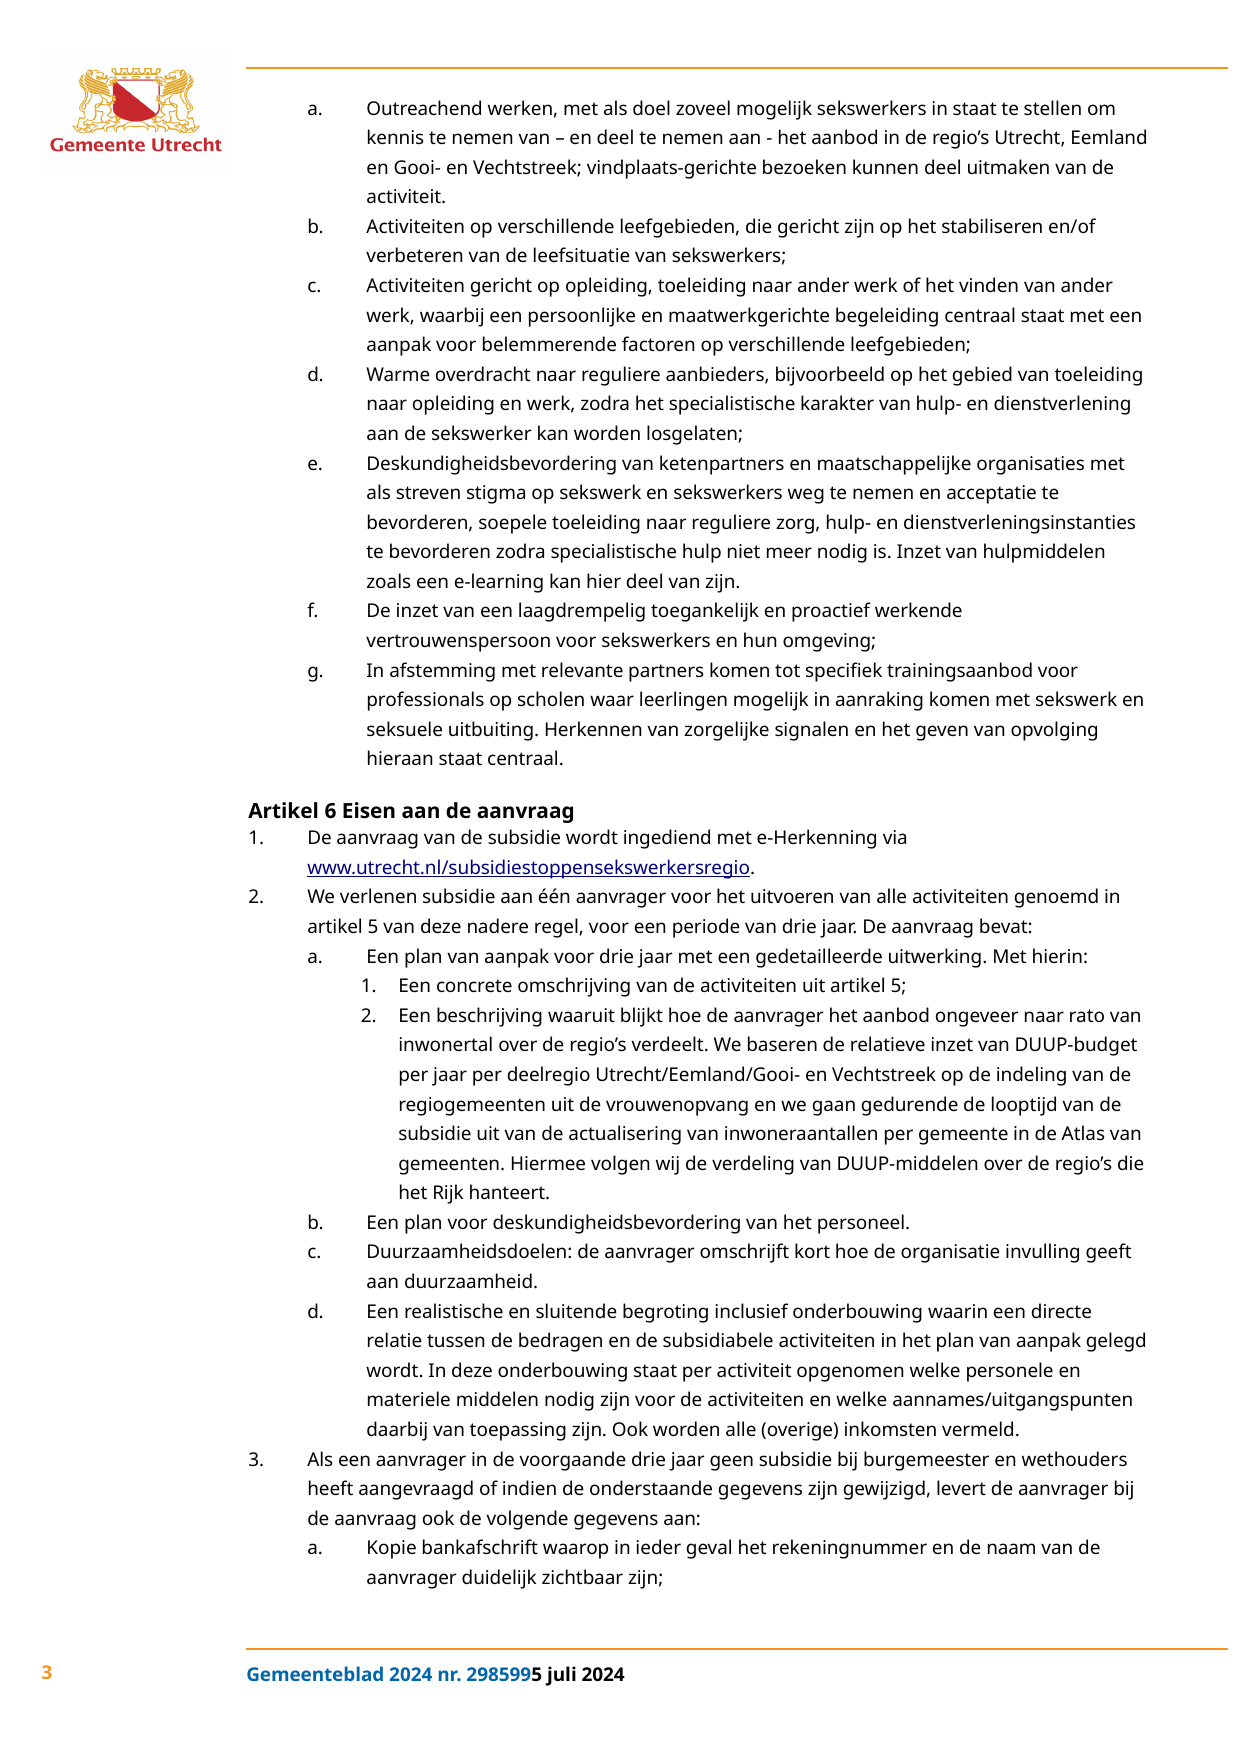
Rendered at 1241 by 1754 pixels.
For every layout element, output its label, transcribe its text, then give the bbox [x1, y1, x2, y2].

text Artikel 6 Eisen aan de aanvraag [248, 796, 1152, 824]
list Deskundigheidsbevordering van ketenpartners en maatschappelijke organisaties met als streven stigma op sekswerk en sekswerkers weg te nemen en acceptatie te bevorderen, soepele toeleiding naar reguliere zorg, hulp- en dienstverleningsinstanties te bevorderen zodra specialistische hulp niet meer nodig is. Inzet van hulpmiddelen zoals een e-learning kan hier deel van zijn. [307, 450, 1152, 594]
list We verlenen subsidie aan één aanvrager voor het uitvoeren van alle activiteiten genoemd in artikel 5 van deze nadere regel, voor een periode van drie jaar. De aanvraag bevat: [248, 884, 1152, 939]
list Een plan voor deskundigheidsbevordering van het personeel. [307, 1209, 1152, 1235]
list De inzet van een laagdrempelig toegankelijk en proactief werkende vertrouwenspersoon voor sekswerkers en hun omgeving; [307, 598, 1152, 653]
list In afstemming met relevante partners komen tot specifiek trainingsaanbod voor professionals op scholen waar leerlingen mogelijk in aanraking komen met sekswerk en seksuele uitbuiting. Herkennen van zorgelijke signalen en het geven van opvolging hieraan staat centraal. [307, 657, 1152, 771]
list Duurzaamheidsdoelen: de aanvrager omschrijft kort hoe de organisatie invulling geeft aan duurzaamheid. [307, 1239, 1152, 1294]
list Een plan van aanpak voor drie jaar met een gedetailleerde uitwerking. Met hierin: [307, 943, 1152, 968]
list Outreachend werken, met als doel zoveel mogelijk sekswerkers in staat te stellen om kennis te nemen van – en deel te nemen aan - het aanbod in de regio’s Utrecht, Eemland en Gooi- en Vechtstreek; vindplaats-gerichte bezoeken kunnen deel uitmaken van de activiteit. [307, 95, 1152, 209]
list Als een aanvrager in de voorgaande drie jaar geen subsidie bij burgemeester en wethouders heeft aangevraagd of indien de onderstaande gegevens zijn gewijzigd, levert de aanvrager bij de aanvraag ook de volgende gegevens aan: [248, 1446, 1152, 1531]
list De aanvraag van de subsidie wordt ingediend met e-Herkenning via www.utrecht.nl/subsidiestoppensekswerkersregio. [248, 824, 1152, 880]
picture [41, 47, 231, 172]
list Een concrete omschrijving van de activiteiten uit artikel 5; [361, 972, 1152, 998]
list Activiteiten gericht op opleiding, toeleiding naar ander werk of het vinden van ander werk, waarbij een persoonlijke en maatwerkgerichte begeleiding centraal staat met een aanpak voor belemmerende factoren op verschillende leefgebieden; [307, 272, 1152, 357]
list Activiteiten op verschillende leefgebieden, die gericht zijn op het stabiliseren en/of verbeteren van de leefsituatie van sekswerkers; [307, 213, 1152, 268]
list Kopie bankafschrift waarop in ieder geval het rekeningnummer en de naam van de aanvrager duidelijk zichtbaar zijn; [307, 1534, 1152, 1590]
list Warme overdracht naar reguliere aanbieders, bijvoorbeeld op het gebied van toeleiding naar opleiding en werk, zodra het specialistische karakter van hulp- en dienstverlening aan de sekswerker kan worden losgelaten; [307, 361, 1152, 446]
list Een realistische en sluitende begroting inclusief onderbouwing waarin een directe relatie tussen de bedragen en de subsidiabele activiteiten in het plan van aanpak gelegd wordt. In deze onderbouwing staat per activiteit opgenomen welke personele en materiele middelen nodig zijn voor de activiteiten en welke aannames/uitgangspunten daarbij van toepassing zijn. Ook worden alle (overige) inkomsten vermeld. [307, 1298, 1152, 1442]
list Een beschrijving waaruit blijkt hoe de aanvrager het aanbod ongeveer naar rato van inwonertal over de regio’s verdeelt. We baseren de relatieve inzet van DUUP-budget per jaar per deelregio Utrecht/Eemland/Gooi- en Vechtstreek op de indeling van de regiogemeenten uit de vrouwenopvang en we gaan gedurende de looptijd van de subsidie uit van de actualisering van inwoneraantallen per gemeente in de Atlas van gemeenten. Hiermee volgen wij de verdeling van DUUP-middelen over de regio’s die het Rijk hanteert. [361, 1002, 1152, 1205]
